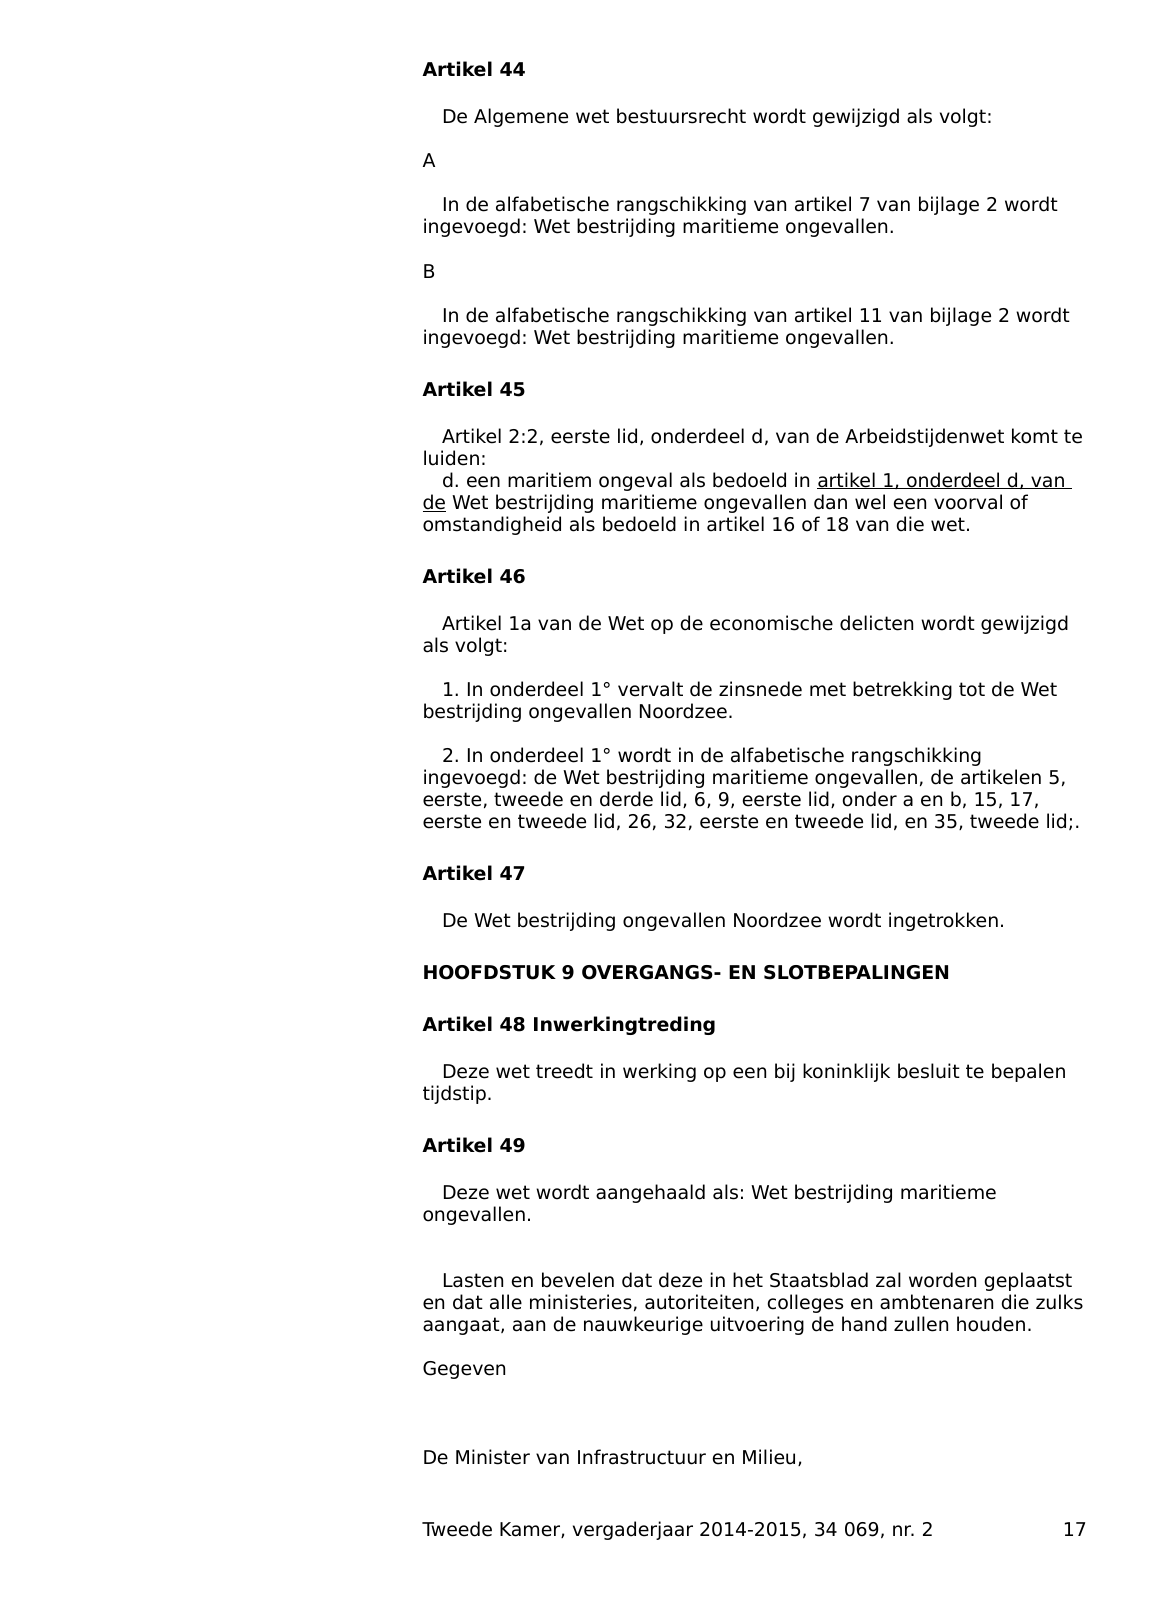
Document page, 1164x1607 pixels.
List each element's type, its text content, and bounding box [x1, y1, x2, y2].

text Deze wet treedt in werking op een bij koninklijk besluit te bepalen tijdstip. [422, 1061, 1087, 1104]
text 2. In onderdeel 1° wordt in de alfabetische rangschikking ingevoegd: de Wet bestrijding maritieme ongevallen, de artikelen 5, eerste, tweede en derde lid, 6, 9, eerste lid, onder a en b, 15, 17, eerste en tweede lid, 26, 32, eerste en tweede lid, en 35, tweede lid;. [422, 745, 1087, 833]
text Deze wet wordt aangehaald als: Wet bestrijding maritieme ongevallen. [422, 1182, 1087, 1226]
subtitle Artikel 48 Inwerkingtreding [422, 1014, 1087, 1036]
subtitle Artikel 44 [422, 59, 1087, 81]
subtitle HOOFDSTUK 9 OVERGANGS- EN SLOTBEPALINGEN [422, 962, 1087, 984]
text In de alfabetische rangschikking van artikel 7 van bijlage 2 wordt ingevoegd: Wet bestrijding maritieme ongevallen. [422, 194, 1087, 238]
text De Algemene wet bestuursrecht wordt gewijzigd als volgt: [422, 106, 1087, 128]
text In de alfabetische rangschikking van artikel 11 van bijlage 2 wordt ingevoegd: Wet bestrijding maritieme ongevallen. [422, 305, 1087, 349]
text De Wet bestrijding ongevallen Noordzee wordt ingetrokken. [422, 910, 1087, 932]
text Lasten en bevelen dat deze in het Staatsblad zal worden geplaatst en dat alle ministeries, autoriteiten, colleges en ambtenaren die zulks aangaat, aan de nauwkeurige uitvoering de hand zullen houden. [422, 1270, 1087, 1336]
text De Minister van Infrastructuur en Milieu, [422, 1447, 1087, 1468]
text A [422, 150, 1087, 172]
text Gegeven [422, 1358, 1087, 1380]
text Artikel 1a van de Wet op de economische delicten wordt gewijzigd als volgt: [422, 612, 1087, 656]
text Artikel 2:2, eerste lid, onderdeel d, van de Arbeidstijdenwet komt te luiden: [422, 426, 1087, 469]
subtitle Artikel 46 [422, 566, 1087, 587]
subtitle Artikel 49 [422, 1134, 1087, 1157]
text 1. In onderdeel 1° vervalt de zinsnede met betrekking tot de Wet bestrijding ongevallen Noordzee. [422, 679, 1087, 723]
subtitle Artikel 45 [422, 379, 1087, 401]
text d. een maritiem ongeval als bedoeld in artikel 1, onderdeel d, van de Wet bestrijding maritieme ongevallen dan wel een voorval of omstandigheid als bedoeld in artikel 16 of 18 van die wet. [422, 469, 1087, 536]
subtitle Artikel 47 [422, 863, 1087, 885]
text B [422, 261, 1087, 282]
